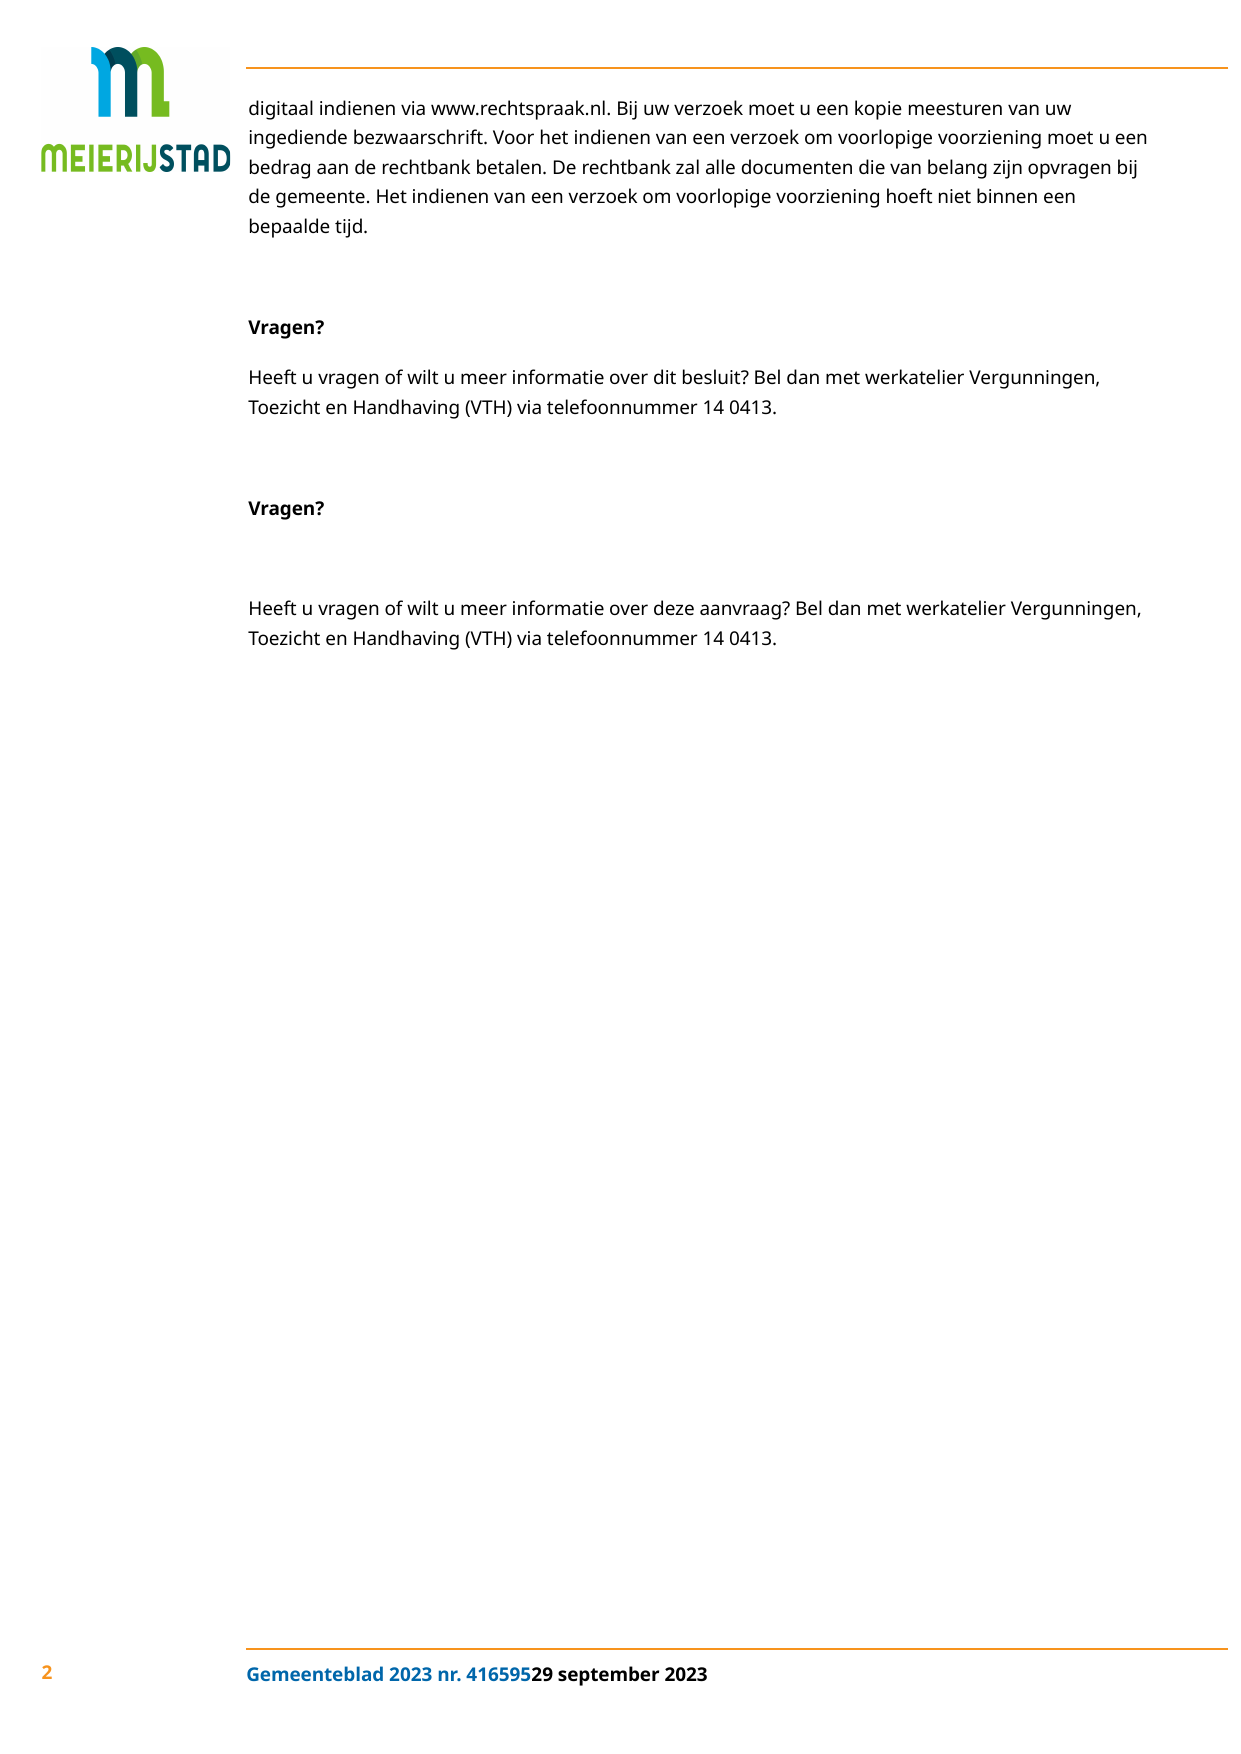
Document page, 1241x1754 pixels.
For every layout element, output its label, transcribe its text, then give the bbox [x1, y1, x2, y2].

text Heeft u vragen of wilt u meer informatie over deze aanvraag? Bel dan met werkatelier Vergunningen, Toezicht en Handhaving (VTH) via telefoonnummer 14 0413. [248, 596, 1152, 651]
picture [41, 47, 231, 172]
text Vragen? [248, 314, 1152, 340]
text digitaal indienen via www.rechtspraak.nl. Bij uw verzoek moet u een kopie meesturen van uw ingediende bezwaarschrift. Voor het indienen van een verzoek om voorlopige voorziening moet u een bedrag aan de rechtbank betalen. De rechtbank zal alle documenten die van belang zijn opvragen bij de gemeente. Het indienen van een verzoek om voorlopige voorziening hoeft niet binnen een bepaalde tijd. [248, 95, 1152, 239]
text Heeft u vragen of wilt u meer informatie over dit besluit? Bel dan met werkatelier Vergunningen, Toezicht en Handhaving (VTH) via telefoonnummer 14 0413. [248, 364, 1152, 420]
text Vragen? [248, 495, 1152, 521]
